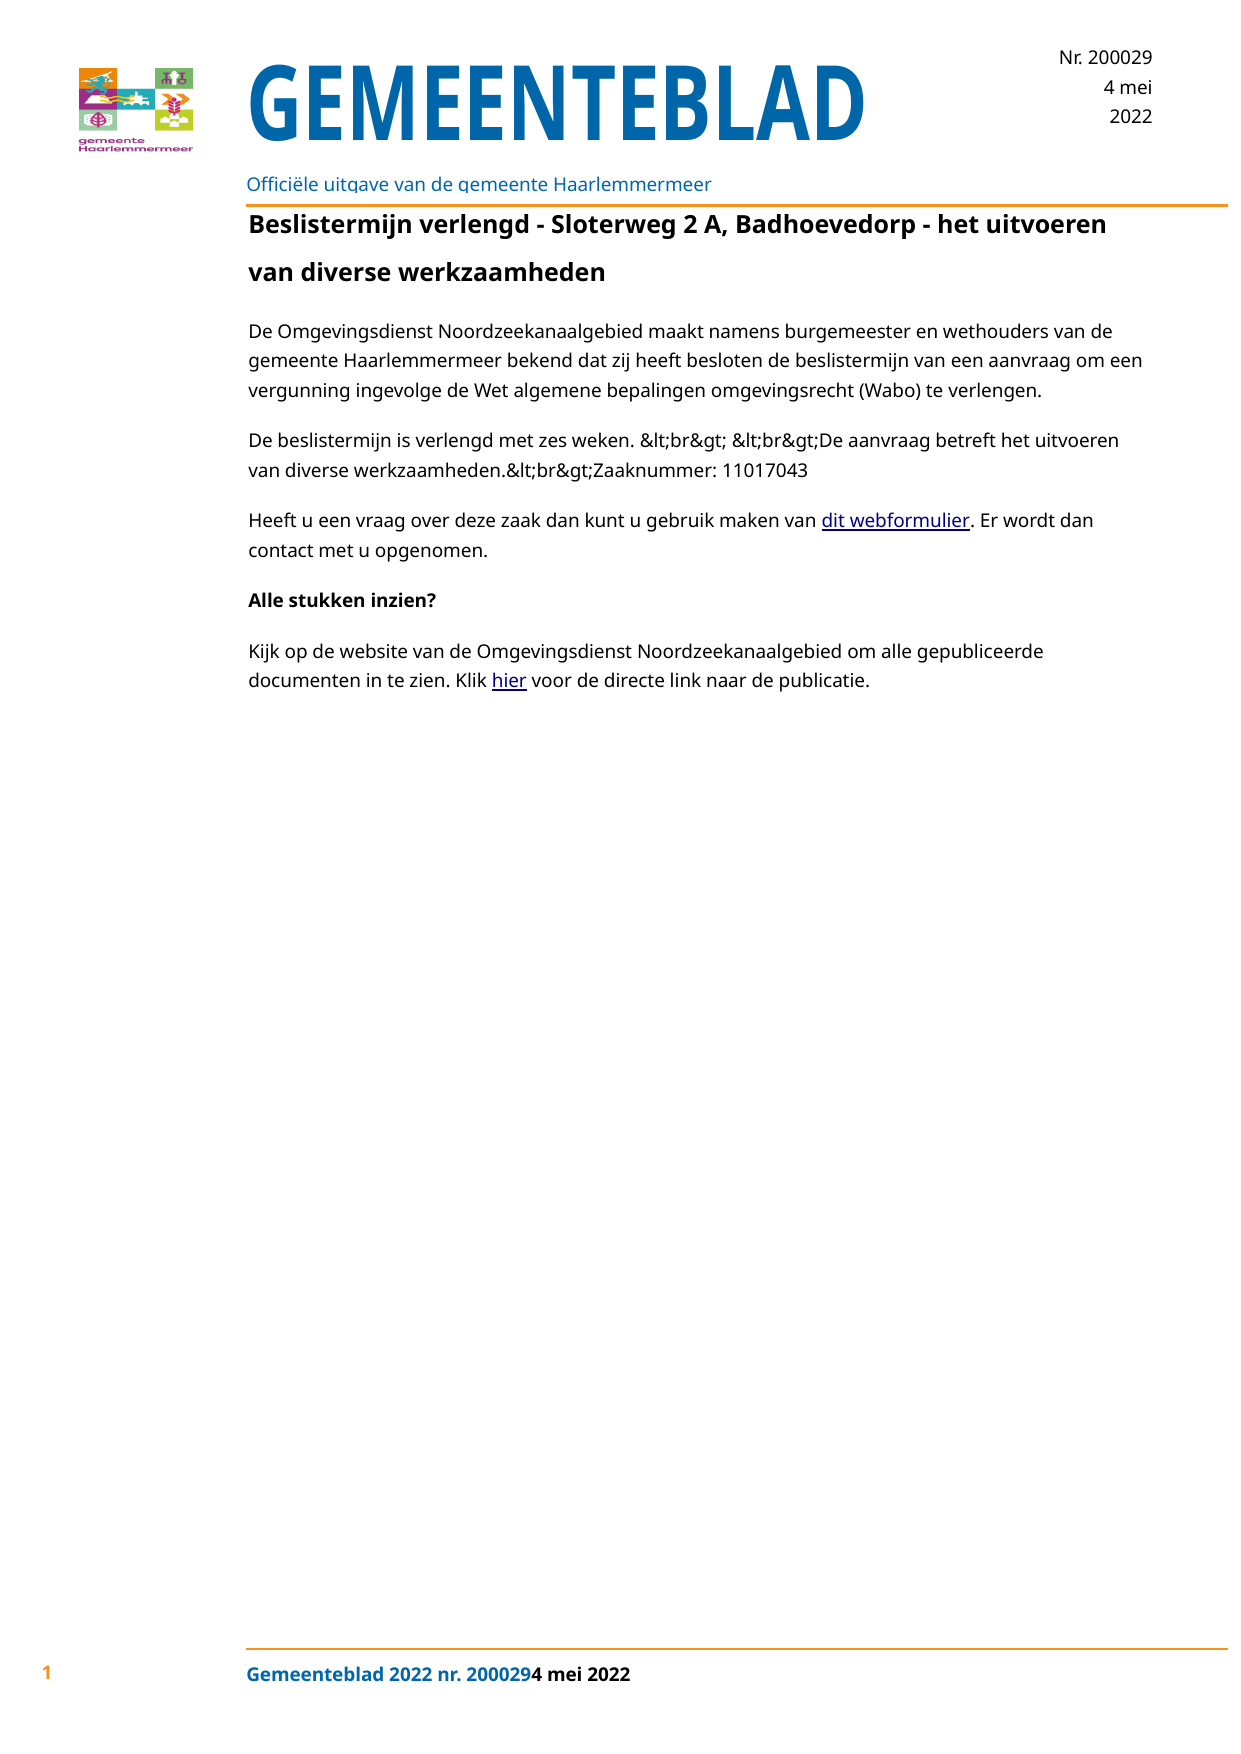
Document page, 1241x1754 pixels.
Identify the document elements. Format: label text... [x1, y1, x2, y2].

text Alle stukken inzien? [248, 587, 1152, 613]
text De Omgevingsdienst Noordzeekanaalgebied maakt namens burgemeester en wethouders van de gemeente Haarlemmermeer bekend dat zij heeft besloten de beslistermijn van een aanvraag om een vergunning ingevolge de Wet algemene bepalingen omgevingsrecht (Wabo) te verlengen. [248, 318, 1152, 403]
text Beslistermijn verlengd - Sloterweg 2 A, Badhoevedorp - het uitvoeren van diverse werkzaamheden [248, 207, 1152, 288]
text Kijk op de website van de Omgevingsdienst Noordzeekanaalgebied om alle gepubliceerde documenten in te zien. Klik hier voor de directe link naar de publicatie. [248, 638, 1152, 693]
picture [41, 47, 231, 172]
text Heeft u een vraag over deze zaak dan kunt u gebruik maken van dit webformulier. Er wordt dan contact met u opgenomen. [248, 507, 1152, 563]
text De beslistermijn is verlengd met zes weken. &lt;br&gt; &lt;br&gt;De aanvraag betreft het uitvoeren van diverse werkzaamheden.&lt;br&gt;Zaaknummer: 11017043 [248, 427, 1152, 483]
